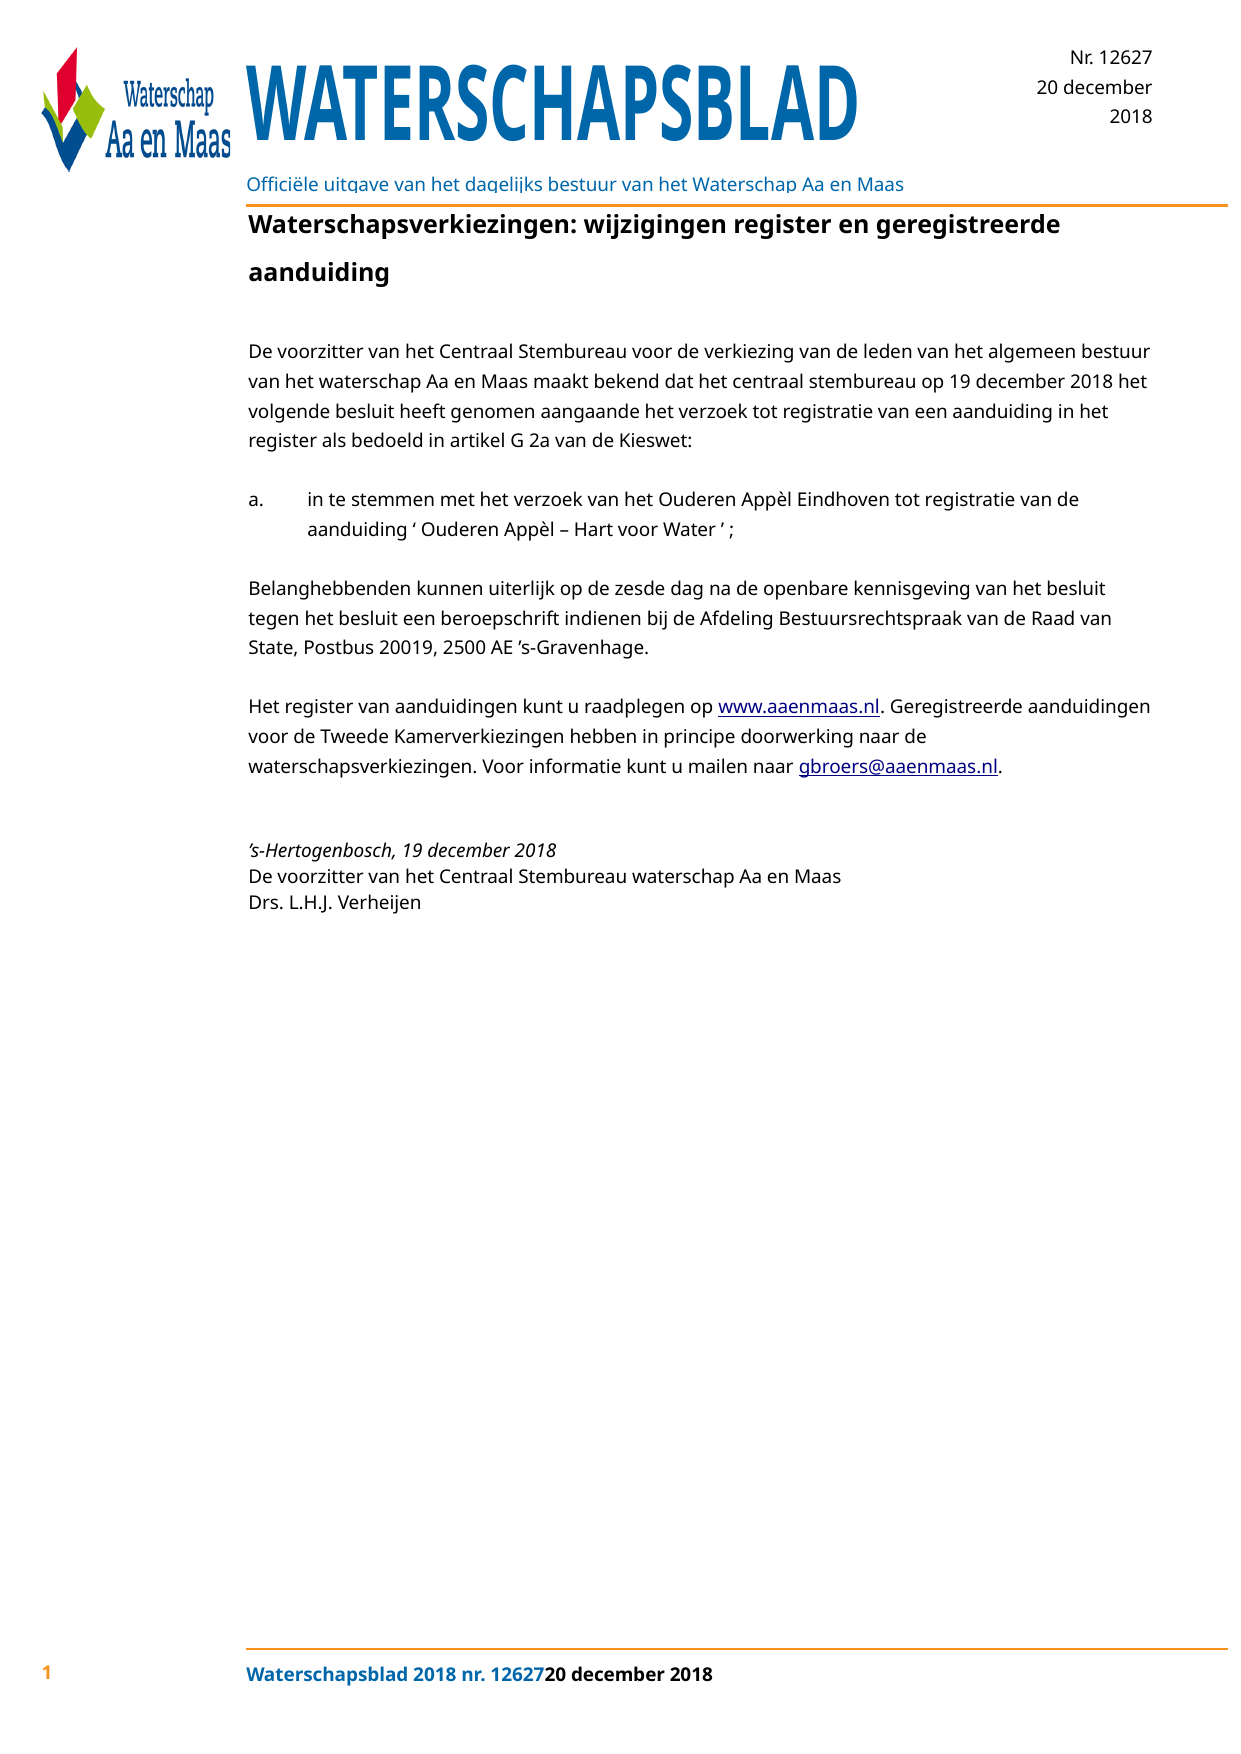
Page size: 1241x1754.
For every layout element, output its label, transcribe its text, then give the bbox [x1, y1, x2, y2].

text Het register van aanduidingen kunt u raadplegen op www.aaenmaas.nl. Geregistreerde aanduidingen voor de Tweede Kamerverkiezingen hebben in principe doorwerking naar de waterschapsverkiezingen. Voor informatie kunt u mailen naar gbroers@aaenmaas.nl. [248, 694, 1152, 778]
text ’s-Hertogenbosch, 19 december 2018 [248, 838, 1152, 863]
text De voorzitter van het Centraal Stembureau voor de verkiezing van de leden van het algemeen bestuur van het waterschap Aa en Maas maakt bekend dat het centraal stembureau op 19 december 2018 het volgende besluit heeft genomen aangaande het verzoek tot registratie van een aanduiding in het register als bedoeld in artikel G 2a van de Kieswet: [248, 339, 1152, 453]
text Drs. L.H.J. Verheijen [248, 889, 1152, 915]
list in te stemmen met het verzoek van het Ouderen Appèl Eindhoven tot registratie van de aanduiding ‘ Ouderen Appèl – Hart voor Water ’ ; [248, 487, 1152, 542]
text Belanghebbenden kunnen uiterlijk op de zesde dag na de openbare kennisgeving van het besluit tegen het besluit een beroepschrift indienen bij de Afdeling Bestuursrechtspraak van de Raad van State, Postbus 20019, 2500 AE ’s-Gravenhage. [248, 575, 1152, 660]
text Waterschapsverkiezingen: wijzigingen register en geregistreerde aanduiding [248, 207, 1152, 288]
text De voorzitter van het Centraal Stembureau waterschap Aa en Maas [248, 863, 1152, 889]
picture [41, 47, 231, 172]
